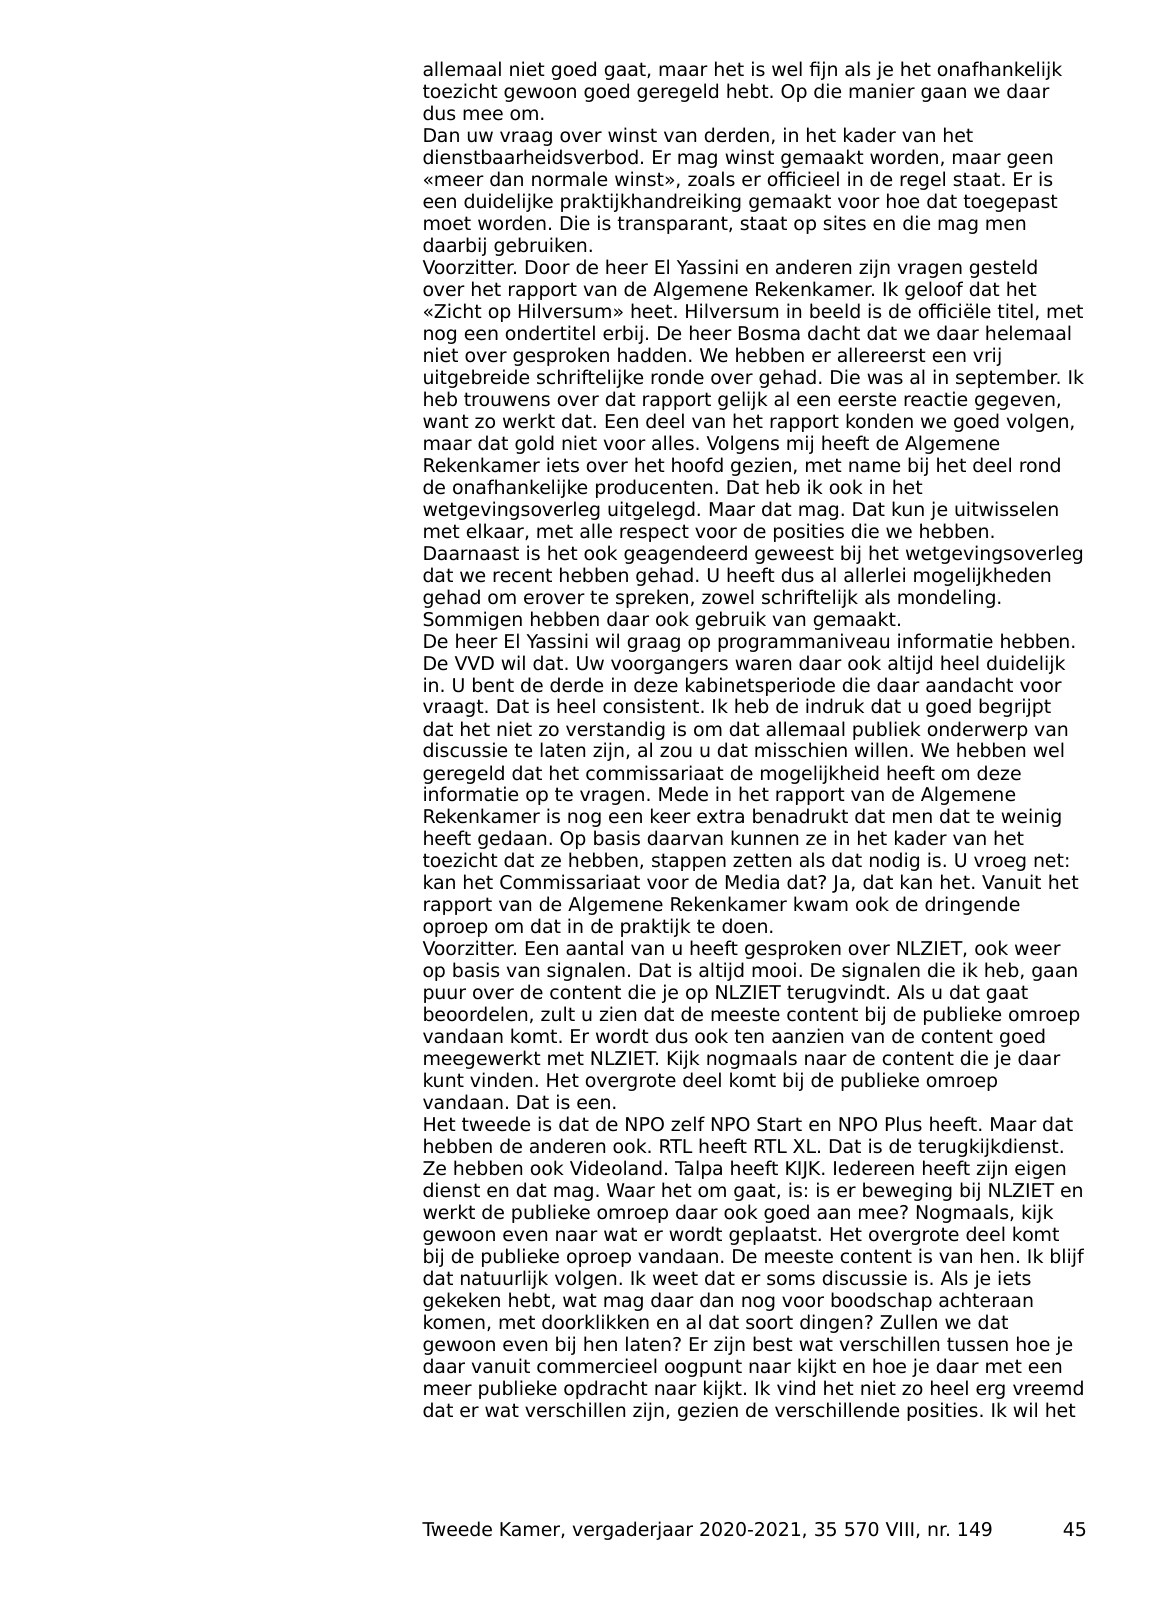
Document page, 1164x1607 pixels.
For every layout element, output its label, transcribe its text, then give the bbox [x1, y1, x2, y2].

text Voorzitter. Door de heer El Yassini en anderen zijn vragen gesteld over het rapport van de Algemene Rekenkamer. Ik geloof dat het «Zicht op Hilversum» heet. Hilversum in beeld is de officiële titel, met nog een ondertitel erbij. De heer Bosma dacht dat we daar helemaal niet over gesproken hadden. We hebben er allereerst een vrij uitgebreide schriftelijke ronde over gehad. Die was al in september. Ik heb trouwens over dat rapport gelijk al een eerste reactie gegeven, want zo werkt dat. Een deel van het rapport konden we goed volgen, maar dat gold niet voor alles. Volgens mij heeft de Algemene Rekenkamer iets over het hoofd gezien, met name bij het deel rond de onafhankelijke producenten. Dat heb ik ook in het wetgevingsoverleg uitgelegd. Maar dat mag. Dat kun je uitwisselen met elkaar, met alle respect voor de posities die we hebben. Daarnaast is het ook geagendeerd geweest bij het wetgevingsoverleg dat we recent hebben gehad. U heeft dus al allerlei mogelijkheden gehad om erover te spreken, zowel schriftelijk als mondeling. Sommigen hebben daar ook gebruik van gemaakt. [422, 257, 1087, 631]
text Voorzitter. Een aantal van u heeft gesproken over NLZIET, ook weer op basis van signalen. Dat is altijd mooi. De signalen die ik heb, gaan puur over de content die je op NLZIET terugvindt. Als u dat gaat beoordelen, zult u zien dat de meeste content bij de publieke omroep vandaan komt. Er wordt dus ook ten aanzien van de content goed meegewerkt met NLZIET. Kijk nogmaals naar de content die je daar kunt vinden. Het overgrote deel komt bij de publieke omroep vandaan. Dat is een. [422, 938, 1087, 1114]
text Dan uw vraag over winst van derden, in het kader van het dienstbaarheidsverbod. Er mag winst gemaakt worden, maar geen «meer dan normale winst», zoals er officieel in de regel staat. Er is een duidelijke praktijkhandreiking gemaakt voor hoe dat toegepast moet worden. Die is transparant, staat op sites en die mag men daarbij gebruiken. [422, 125, 1087, 257]
text Het tweede is dat de NPO zelf NPO Start en NPO Plus heeft. Maar dat hebben de anderen ook. RTL heeft RTL XL. Dat is de terugkijkdienst. Ze hebben ook Videoland. Talpa heeft KIJK. Iedereen heeft zijn eigen dienst en dat mag. Waar het om gaat, is: is er beweging bij NLZIET en werkt de publieke omroep daar ook goed aan mee? Nogmaals, kijk gewoon even naar wat er wordt geplaatst. Het overgrote deel komt bij de publieke oproep vandaan. De meeste content is van hen. Ik blijf dat natuurlijk volgen. Ik weet dat er soms discussie is. Als je iets gekeken hebt, wat mag daar dan nog voor boodschap achteraan komen, met doorklikken en al dat soort dingen? Zullen we dat gewoon even bij hen laten? Er zijn best wat verschillen tussen hoe je daar vanuit commercieel oogpunt naar kijkt en hoe je daar met een meer publieke opdracht naar kijkt. Ik vind het niet zo heel erg vreemd dat er wat verschillen zijn, gezien de verschillende posities. Ik wil het [422, 1114, 1087, 1422]
text allemaal niet goed gaat, maar het is wel fijn als je het onafhankelijk toezicht gewoon goed geregeld hebt. Op die manier gaan we daar dus mee om. [422, 59, 1087, 125]
text De heer El Yassini wil graag op programmaniveau informatie hebben. De VVD wil dat. Uw voorgangers waren daar ook altijd heel duidelijk in. U bent de derde in deze kabinetsperiode die daar aandacht voor vraagt. Dat is heel consistent. Ik heb de indruk dat u goed begrijpt dat het niet zo verstandig is om dat allemaal publiek onderwerp van discussie te laten zijn, al zou u dat misschien willen. We hebben wel geregeld dat het commissariaat de mogelijkheid heeft om deze informatie op te vragen. Mede in het rapport van de Algemene Rekenkamer is nog een keer extra benadrukt dat men dat te weinig heeft gedaan. Op basis daarvan kunnen ze in het kader van het toezicht dat ze hebben, stappen zetten als dat nodig is. U vroeg net: kan het Commissariaat voor de Media dat? Ja, dat kan het. Vanuit het rapport van de Algemene Rekenkamer kwam ook de dringende oproep om dat in de praktijk te doen. [422, 631, 1087, 938]
